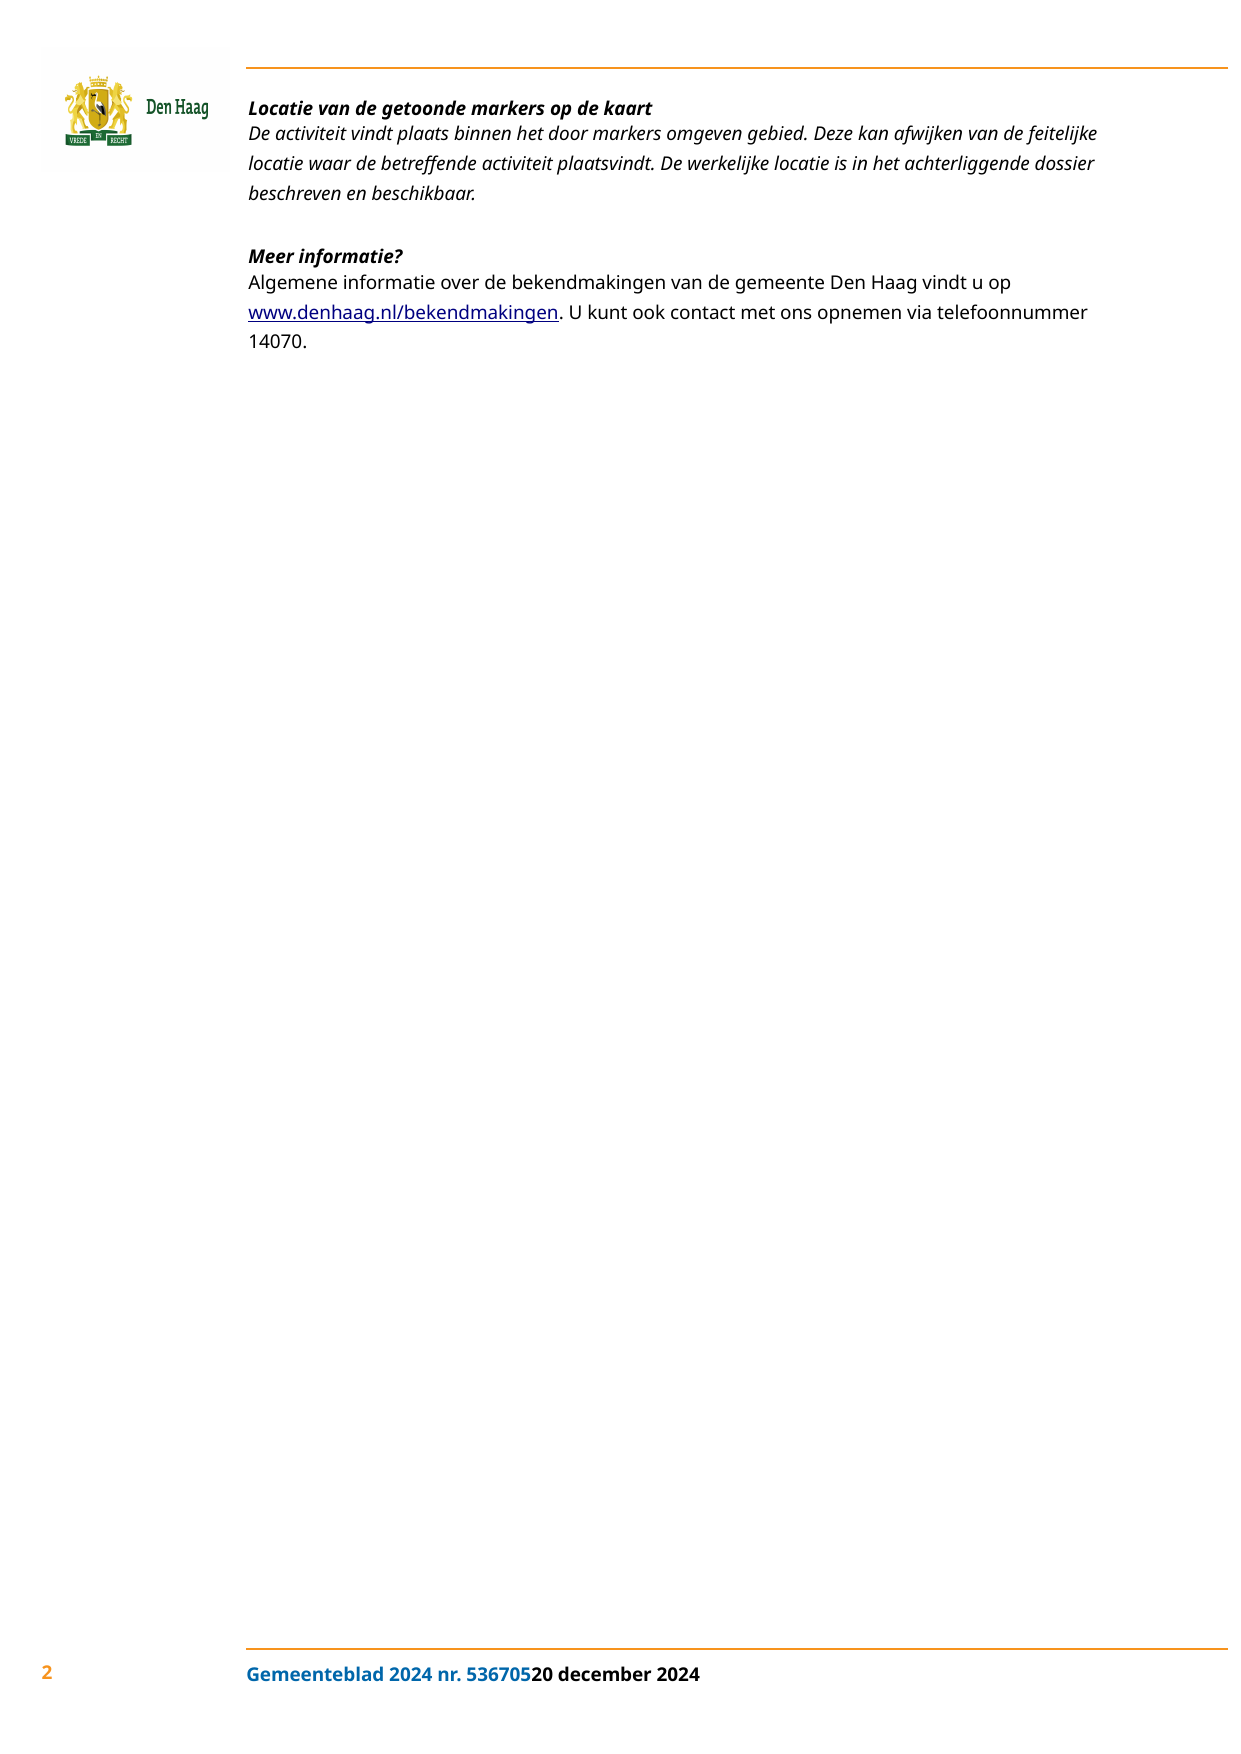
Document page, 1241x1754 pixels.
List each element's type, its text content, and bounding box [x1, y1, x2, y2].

picture [41, 47, 231, 172]
text Algemene informatie over de bekendmakingen van de gemeente Den Haag vindt u op www.denhaag.nl/bekendmakingen. U kunt ook contact met ons opnemen via telefoonnummer 14070. [248, 269, 1152, 354]
text De activiteit vindt plaats binnen het door markers omgeven gebied. Deze kan afwijken van de feitelijke locatie waar de betreffende activiteit plaatsvindt. De werkelijke locatie is in het achterliggende dossier beschreven en beschikbaar. [248, 121, 1152, 205]
text Locatie van de getoonde markers op de kaart [248, 95, 1152, 121]
text Meer informatie? [248, 244, 1152, 269]
